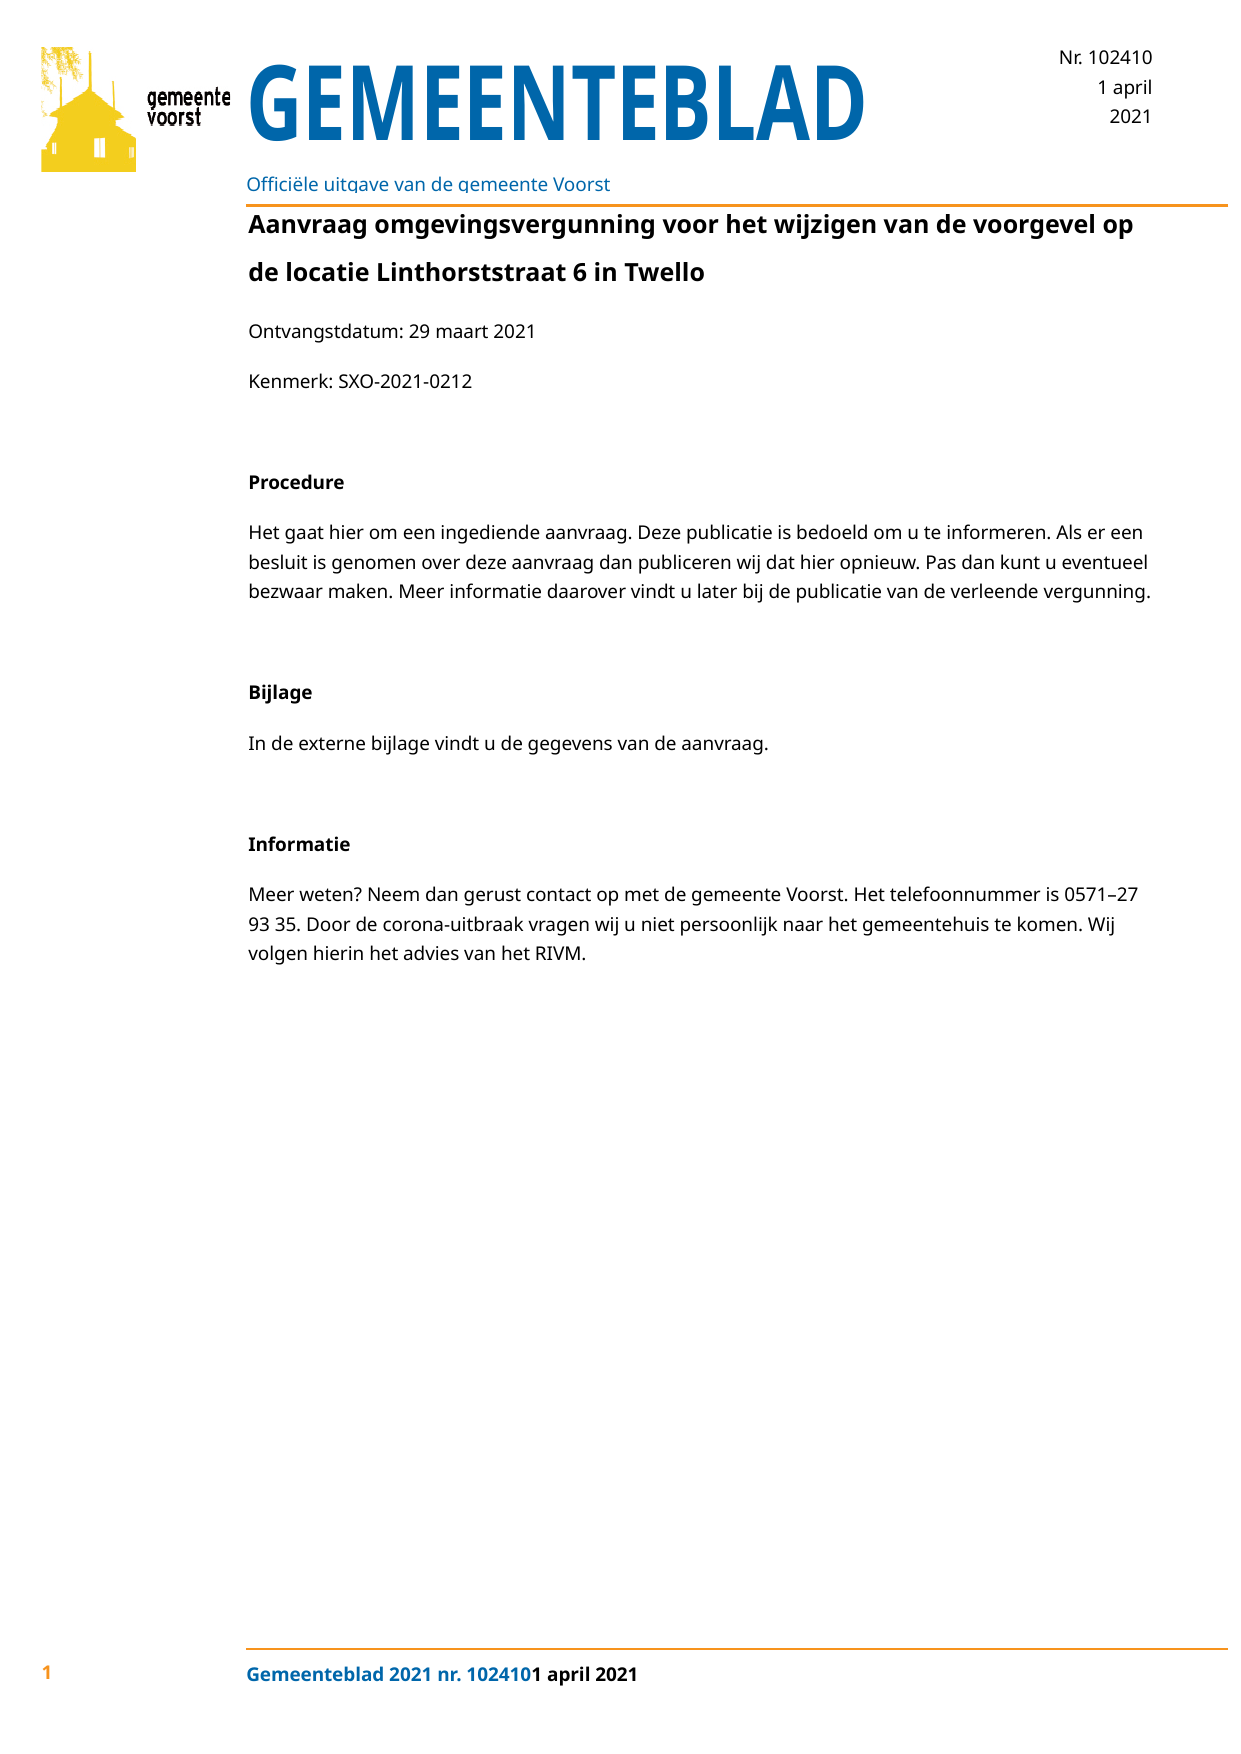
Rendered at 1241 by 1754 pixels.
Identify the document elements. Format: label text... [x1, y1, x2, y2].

text Bijlage [248, 679, 1152, 705]
text In de externe bijlage vindt u de gegevens van de aanvraag. [248, 730, 1152, 756]
text Kenmerk: SXO-2021-0212 [248, 368, 1152, 394]
text Ontvangstdatum: 29 maart 2021 [248, 318, 1152, 344]
text Aanvraag omgevingsvergunning voor het wijzigen van de voorgevel op de locatie Linthorststraat 6 in Twello [248, 207, 1152, 288]
text Het gaat hier om een ingediende aanvraag. Deze publicatie is bedoeld om u te informeren. Als er een besluit is genomen over deze aanvraag dan publiceren wij dat hier opnieuw. Pas dan kunt u eventueel bezwaar maken. Meer informatie daarover vindt u later bij de publicatie van de verleende vergunning. [248, 519, 1152, 604]
text Procedure [248, 469, 1152, 495]
picture [41, 47, 231, 172]
text Informatie [248, 831, 1152, 857]
text Meer weten? Neem dan gerust contact op met de gemeente Voorst. Het telefoonnummer is 0571–27 93 35. Door de corona-uitbraak vragen wij u niet persoonlijk naar het gemeentehuis te komen. Wij volgen hierin het advies van het RIVM. [248, 881, 1152, 966]
